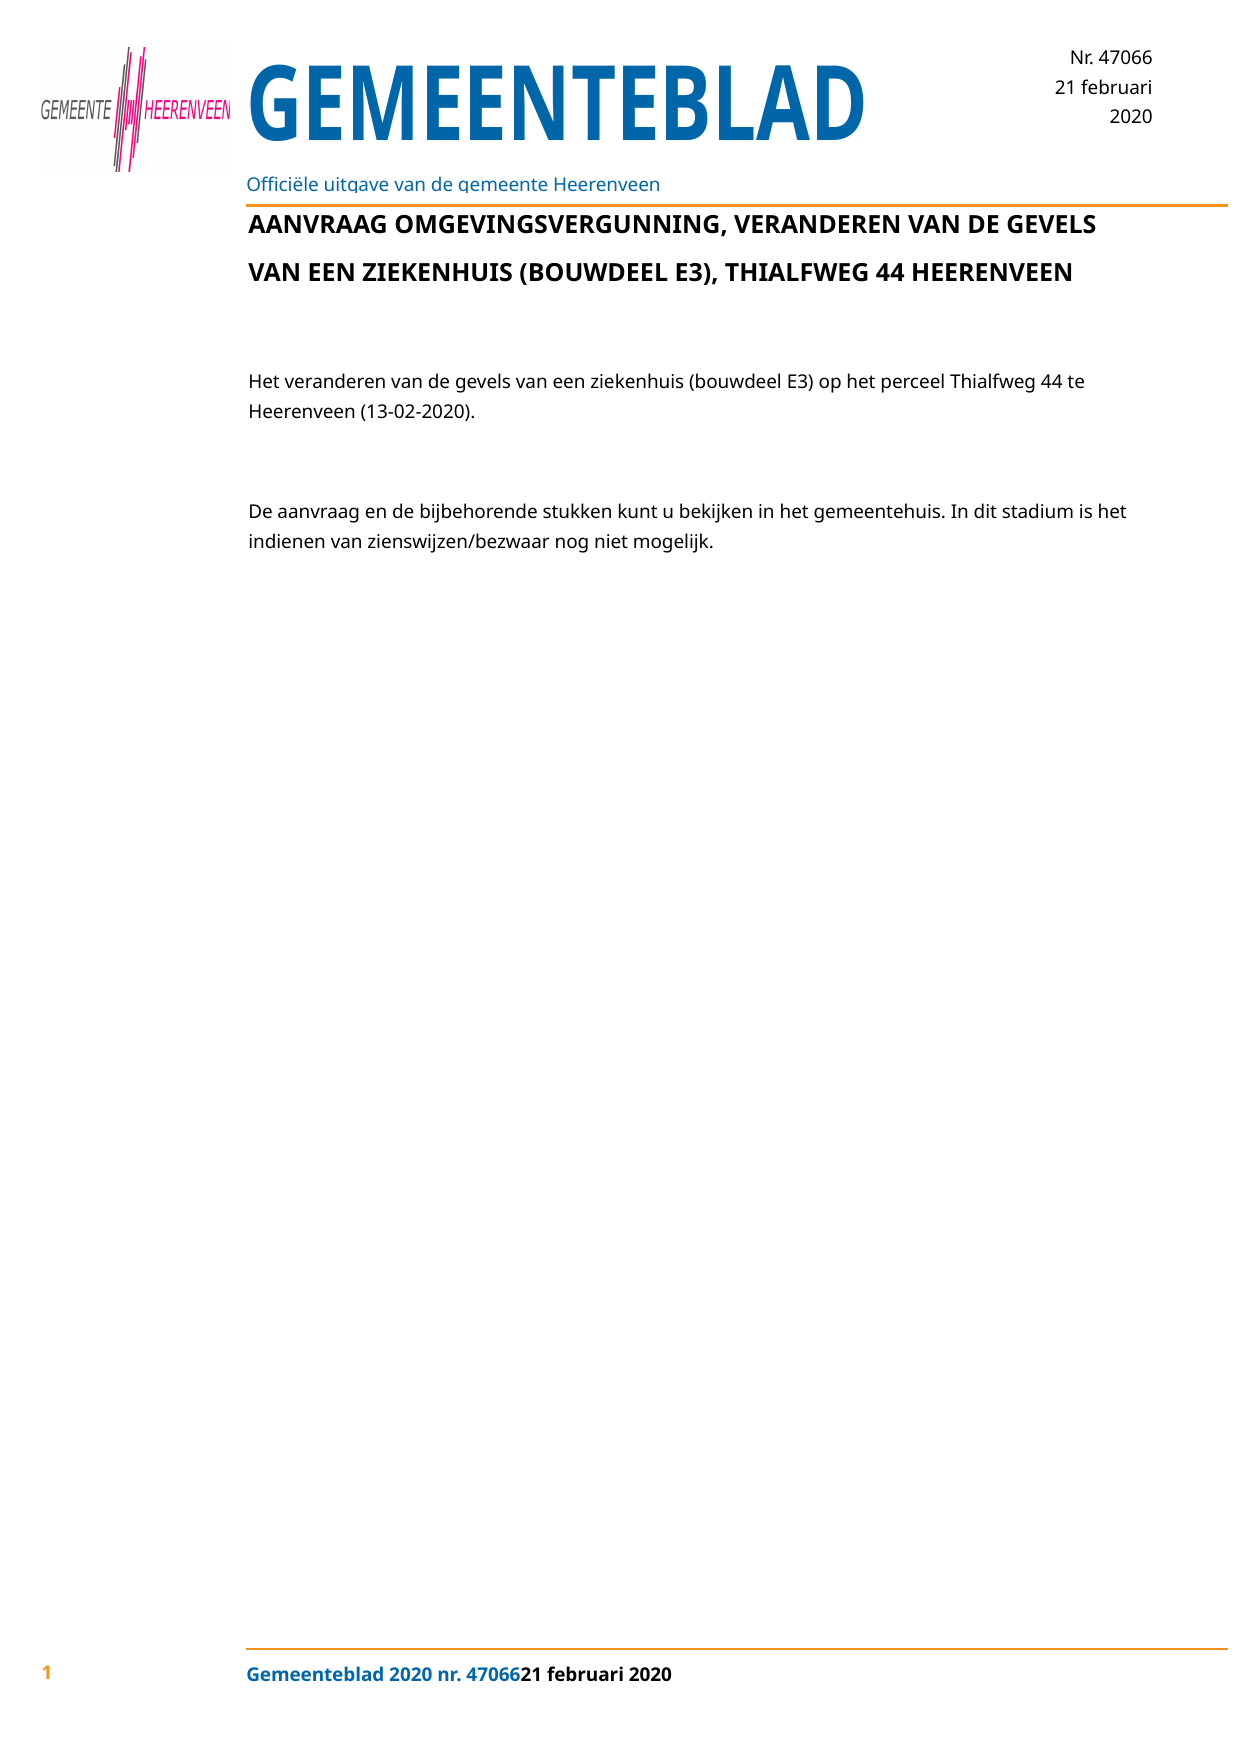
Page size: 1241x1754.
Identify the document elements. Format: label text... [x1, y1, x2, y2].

picture [41, 47, 231, 172]
text De aanvraag en de bijbehorende stukken kunt u bekijken in het gemeentehuis. In dit stadium is het indienen van zienswijzen/bezwaar nog niet mogelijk. [248, 499, 1152, 554]
text AANVRAAG OMGEVINGSVERGUNNING, VERANDEREN VAN DE GEVELS VAN EEN ZIEKENHUIS (BOUWDEEL E3), THIALFWEG 44 HEERENVEEN [248, 207, 1152, 288]
text Het veranderen van de gevels van een ziekenhuis (bouwdeel E3) op het perceel Thialfweg 44 te Heerenveen (13-02-2020). [248, 368, 1152, 424]
